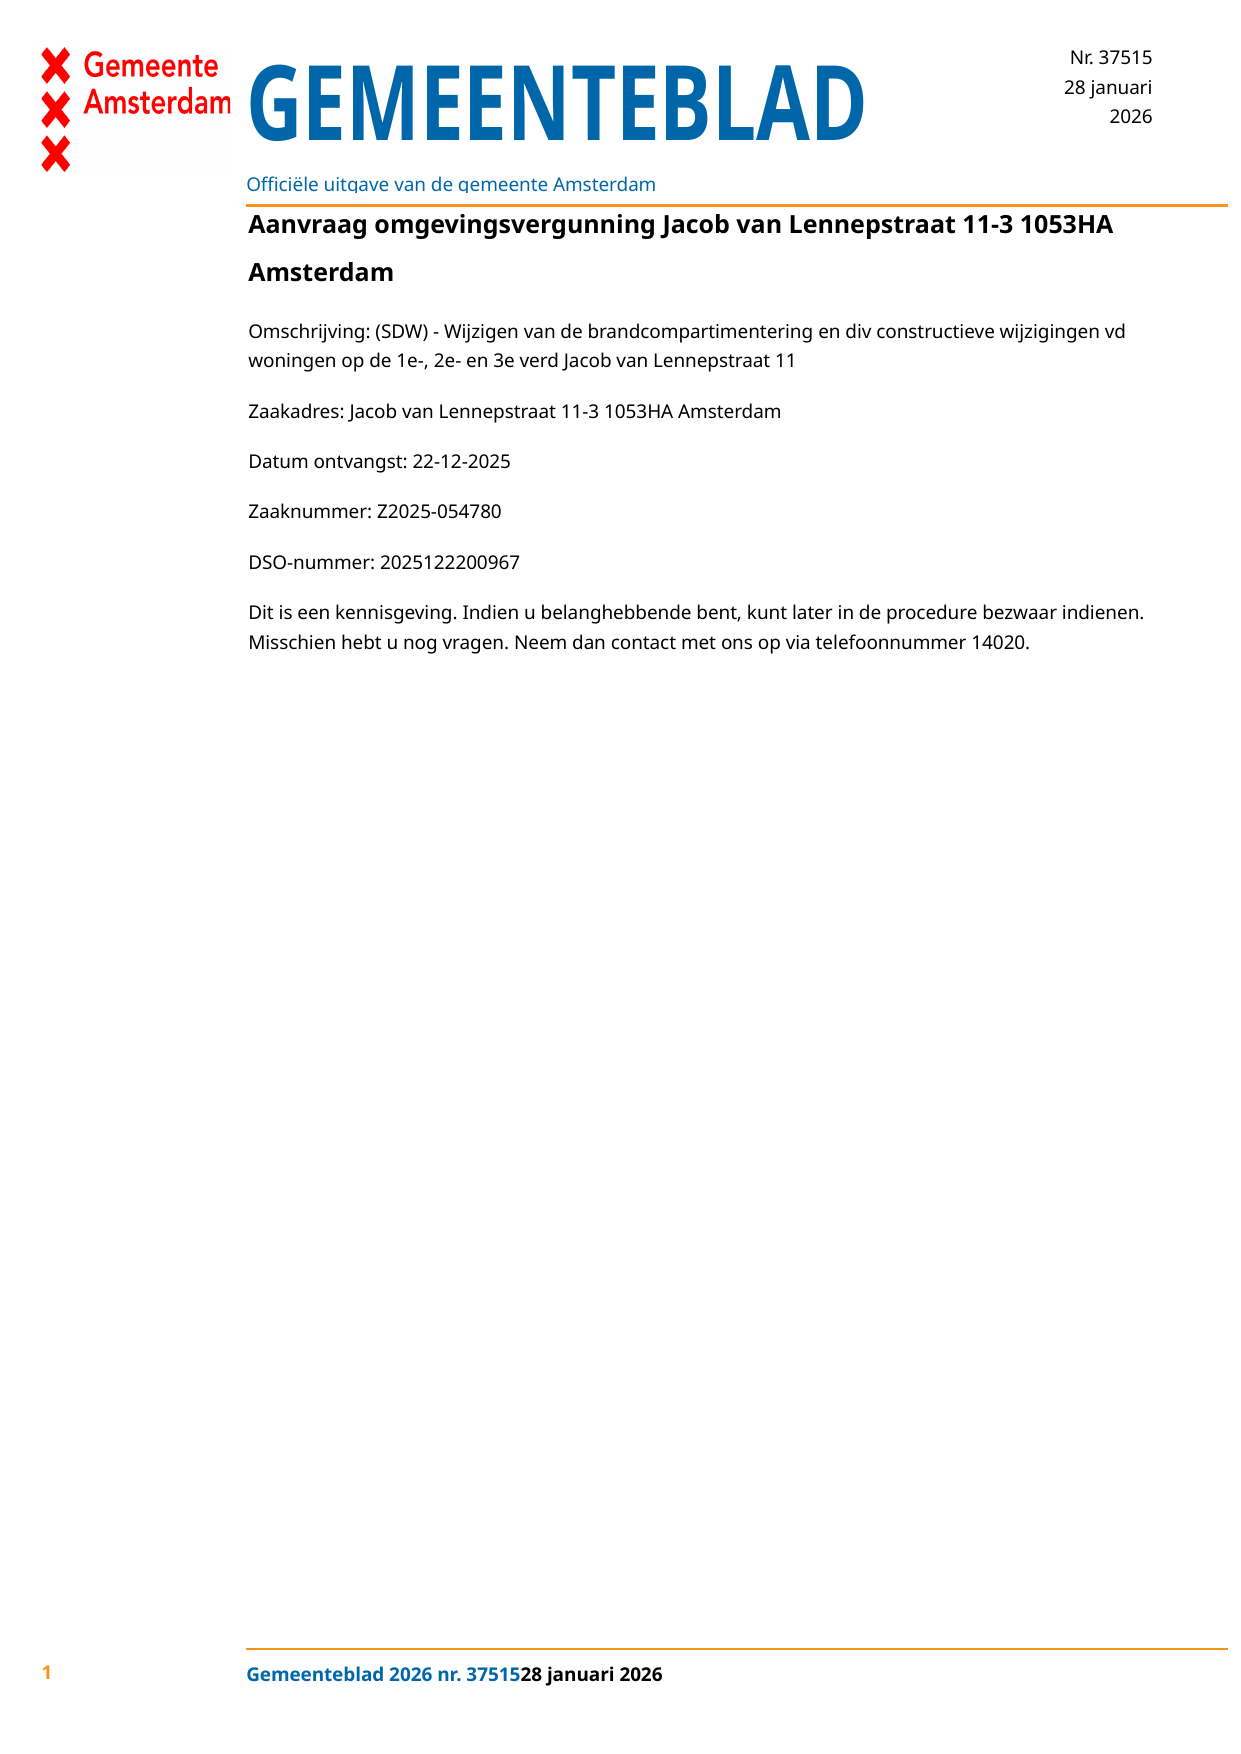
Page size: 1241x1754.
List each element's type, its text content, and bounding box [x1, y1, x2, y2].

picture [41, 47, 231, 172]
text DSO-nummer: 2025122200967 [248, 549, 1152, 575]
text Zaaknummer: Z2025-054780 [248, 499, 1152, 524]
text Omschrijving: (SDW) - Wijzigen van de brandcompartimentering en div constructieve wijzigingen vd woningen op de 1e-, 2e- en 3e verd Jacob van Lennepstraat 11 [248, 318, 1152, 373]
text Aanvraag omgevingsvergunning Jacob van Lennepstraat 11-3 1053HA Amsterdam [248, 207, 1152, 288]
text Datum ontvangst: 22-12-2025 [248, 448, 1152, 474]
text Zaakadres: Jacob van Lennepstraat 11-3 1053HA Amsterdam [248, 398, 1152, 424]
text Dit is een kennisgeving. Indien u belanghebbende bent, kunt later in de procedure bezwaar indienen. Misschien hebt u nog vragen. Neem dan contact met ons op via telefoonnummer 14020. [248, 599, 1152, 655]
